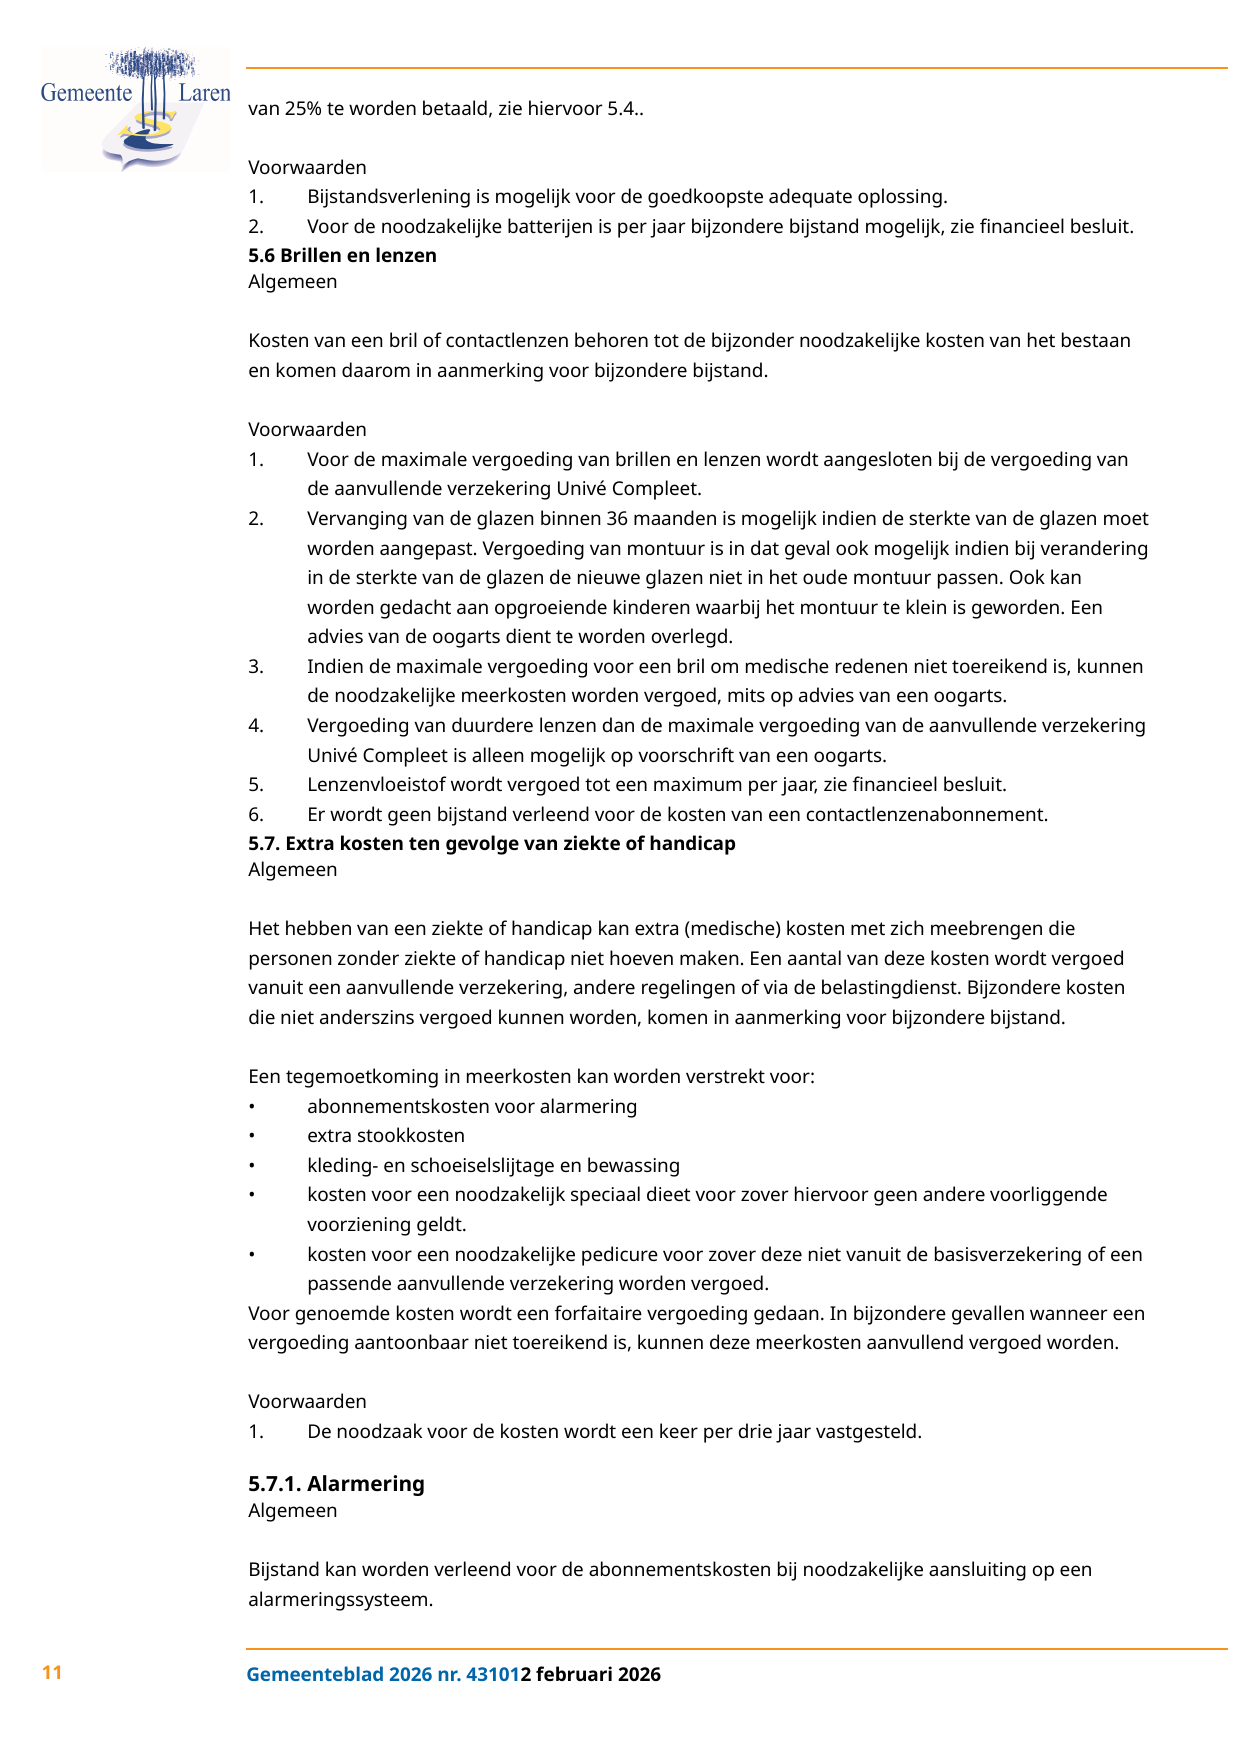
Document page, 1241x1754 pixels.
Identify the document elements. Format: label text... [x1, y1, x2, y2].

list De noodzaak voor de kosten wordt een keer per drie jaar vastgesteld. [248, 1418, 1152, 1444]
text Algemeen [248, 1497, 1152, 1523]
list Vervanging van de glazen binnen 36 maanden is mogelijk indien de sterkte van de glazen moet worden aangepast. Vergoeding van montuur is in dat geval ook mogelijk indien bij verandering in de sterkte van de glazen de nieuwe glazen niet in het oude montuur passen. Ook kan worden gedacht aan opgroeiende kinderen waarbij het montuur te klein is geworden. Een advies van de oogarts dient te worden overlegd. [248, 505, 1152, 649]
list kleding- en schoeiselslijtage en bewassing [248, 1152, 1152, 1178]
text Voor genoemde kosten wordt een forfaitaire vergoeding gedaan. In bijzondere gevallen wanneer een vergoeding aantoonbaar niet toereikend is, kunnen deze meerkosten aanvullend vergoed worden. [248, 1300, 1152, 1355]
text Een tegemoetkoming in meerkosten kan worden verstrekt voor: [248, 1063, 1152, 1089]
list extra stookkosten [248, 1122, 1152, 1148]
list Er wordt geen bijstand verleend voor de kosten van een contactlenzenabonnement. [248, 801, 1152, 827]
list Lenzenvloeistof wordt vergoed tot een maximum per jaar, zie financieel besluit. [248, 771, 1152, 797]
text Kosten van een bril of contactlenzen behoren tot de bijzonder noodzakelijke kosten van het bestaan en komen daarom in aanmerking voor bijzondere bijstand. [248, 328, 1152, 383]
text Bijstand kan worden verleend voor de abonnementskosten bij noodzakelijke aansluiting op een alarmeringssysteem. [248, 1556, 1152, 1612]
list Indien de maximale vergoeding voor een bril om medische redenen niet toereikend is, kunnen de noodzakelijke meerkosten worden vergoed, mits op advies van een oogarts. [248, 653, 1152, 708]
list kosten voor een noodzakelijk speciaal dieet voor zover hiervoor geen andere voorliggende voorziening geldt. [248, 1182, 1152, 1237]
text Algemeen [248, 268, 1152, 294]
text 5.7. Extra kosten ten gevolge van ziekte of handicap [248, 831, 1152, 856]
text van 25% te worden betaald, zie hiervoor 5.4.. [248, 95, 1152, 121]
text 5.6 Brillen en lenzen [248, 243, 1152, 268]
text Voorwaarden [248, 154, 1152, 180]
text Algemeen [248, 856, 1152, 882]
text 5.7.1. Alarmering [248, 1469, 1152, 1497]
list Voor de noodzakelijke batterijen is per jaar bijzondere bijstand mogelijk, zie financieel besluit. [248, 213, 1152, 239]
text Voorwaarden [248, 1389, 1152, 1414]
list kosten voor een noodzakelijke pedicure voor zover deze niet vanuit de basisverzekering of een passende aanvullende verzekering worden vergoed. [248, 1241, 1152, 1296]
list Voor de maximale vergoeding van brillen en lenzen wordt aangesloten bij de vergoeding van de aanvullende verzekering Univé Compleet. [248, 446, 1152, 501]
list Bijstandsverlening is mogelijk voor de goedkoopste adequate oplossing. [248, 183, 1152, 209]
picture [41, 47, 231, 172]
text Voorwaarden [248, 416, 1152, 442]
text Het hebben van een ziekte of handicap kan extra (medische) kosten met zich meebrengen die personen zonder ziekte of handicap niet hoeven maken. Een aantal van deze kosten wordt vergoed vanuit een aanvullende verzekering, andere regelingen of via de belastingdienst. Bijzondere kosten die niet anderszins vergoed kunnen worden, komen in aanmerking voor bijzondere bijstand. [248, 915, 1152, 1030]
list abonnementskosten voor alarmering [248, 1093, 1152, 1119]
list Vergoeding van duurdere lenzen dan de maximale vergoeding van de aanvullende verzekering Univé Compleet is alleen mogelijk op voorschrift van een oogarts. [248, 712, 1152, 767]
